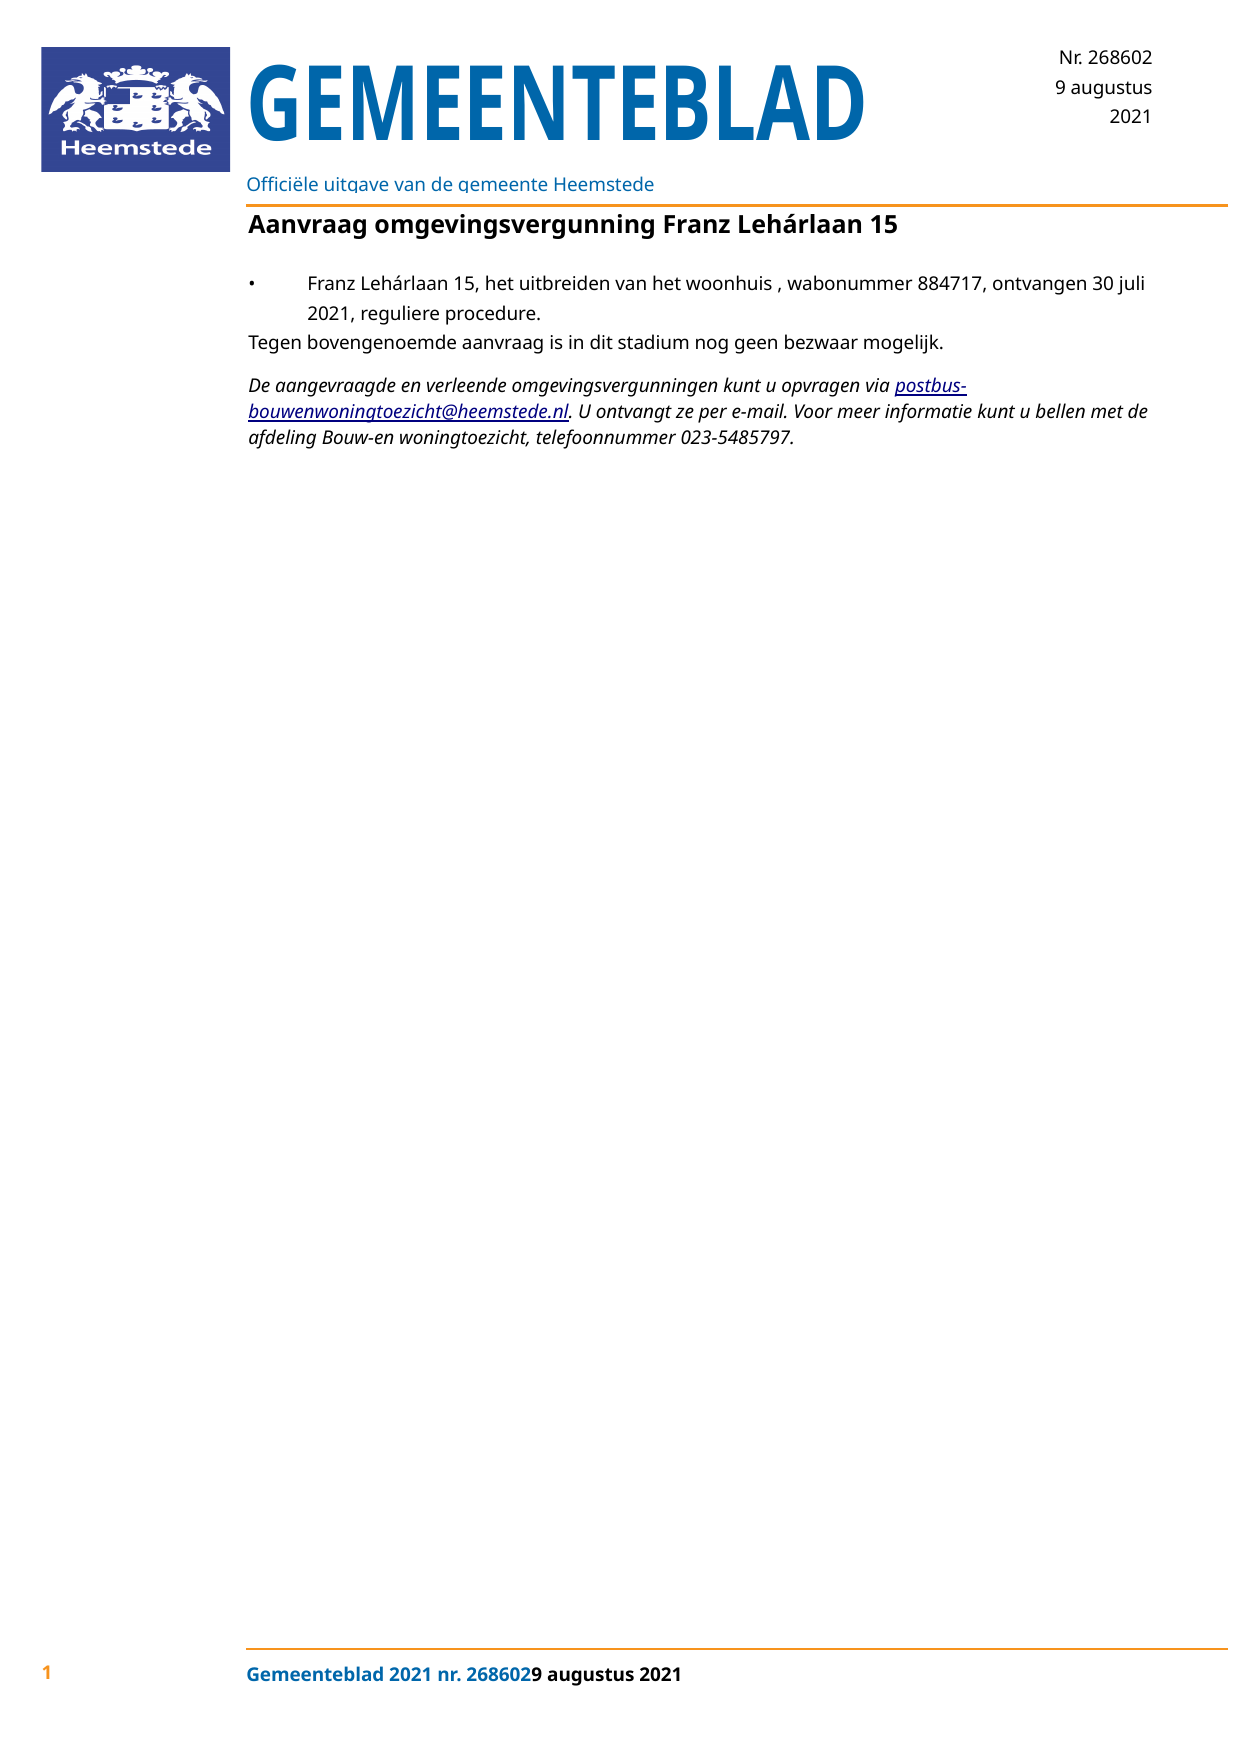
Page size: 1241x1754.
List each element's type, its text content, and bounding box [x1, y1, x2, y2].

text De aangevraagde en verleende omgevingsvergunningen kunt u opvragen via postbus-bouwenwoningtoezicht@heemstede.nl. U ontvangt ze per e-mail. Voor meer informatie kunt u bellen met de afdeling Bouw-en woningtoezicht, telefoonnummer 023-5485797. [248, 373, 1152, 450]
picture [41, 47, 231, 172]
text Tegen bovengenoemde aanvraag is in dit stadium nog geen bezwaar mogelijk. [248, 329, 1152, 355]
list Franz Lehárlaan 15, het uitbreiden van het woonhuis , wabonummer 884717, ontvangen 30 juli 2021, reguliere procedure. [248, 270, 1152, 326]
text Aanvraag omgevingsvergunning Franz Lehárlaan 15 [248, 207, 1152, 241]
